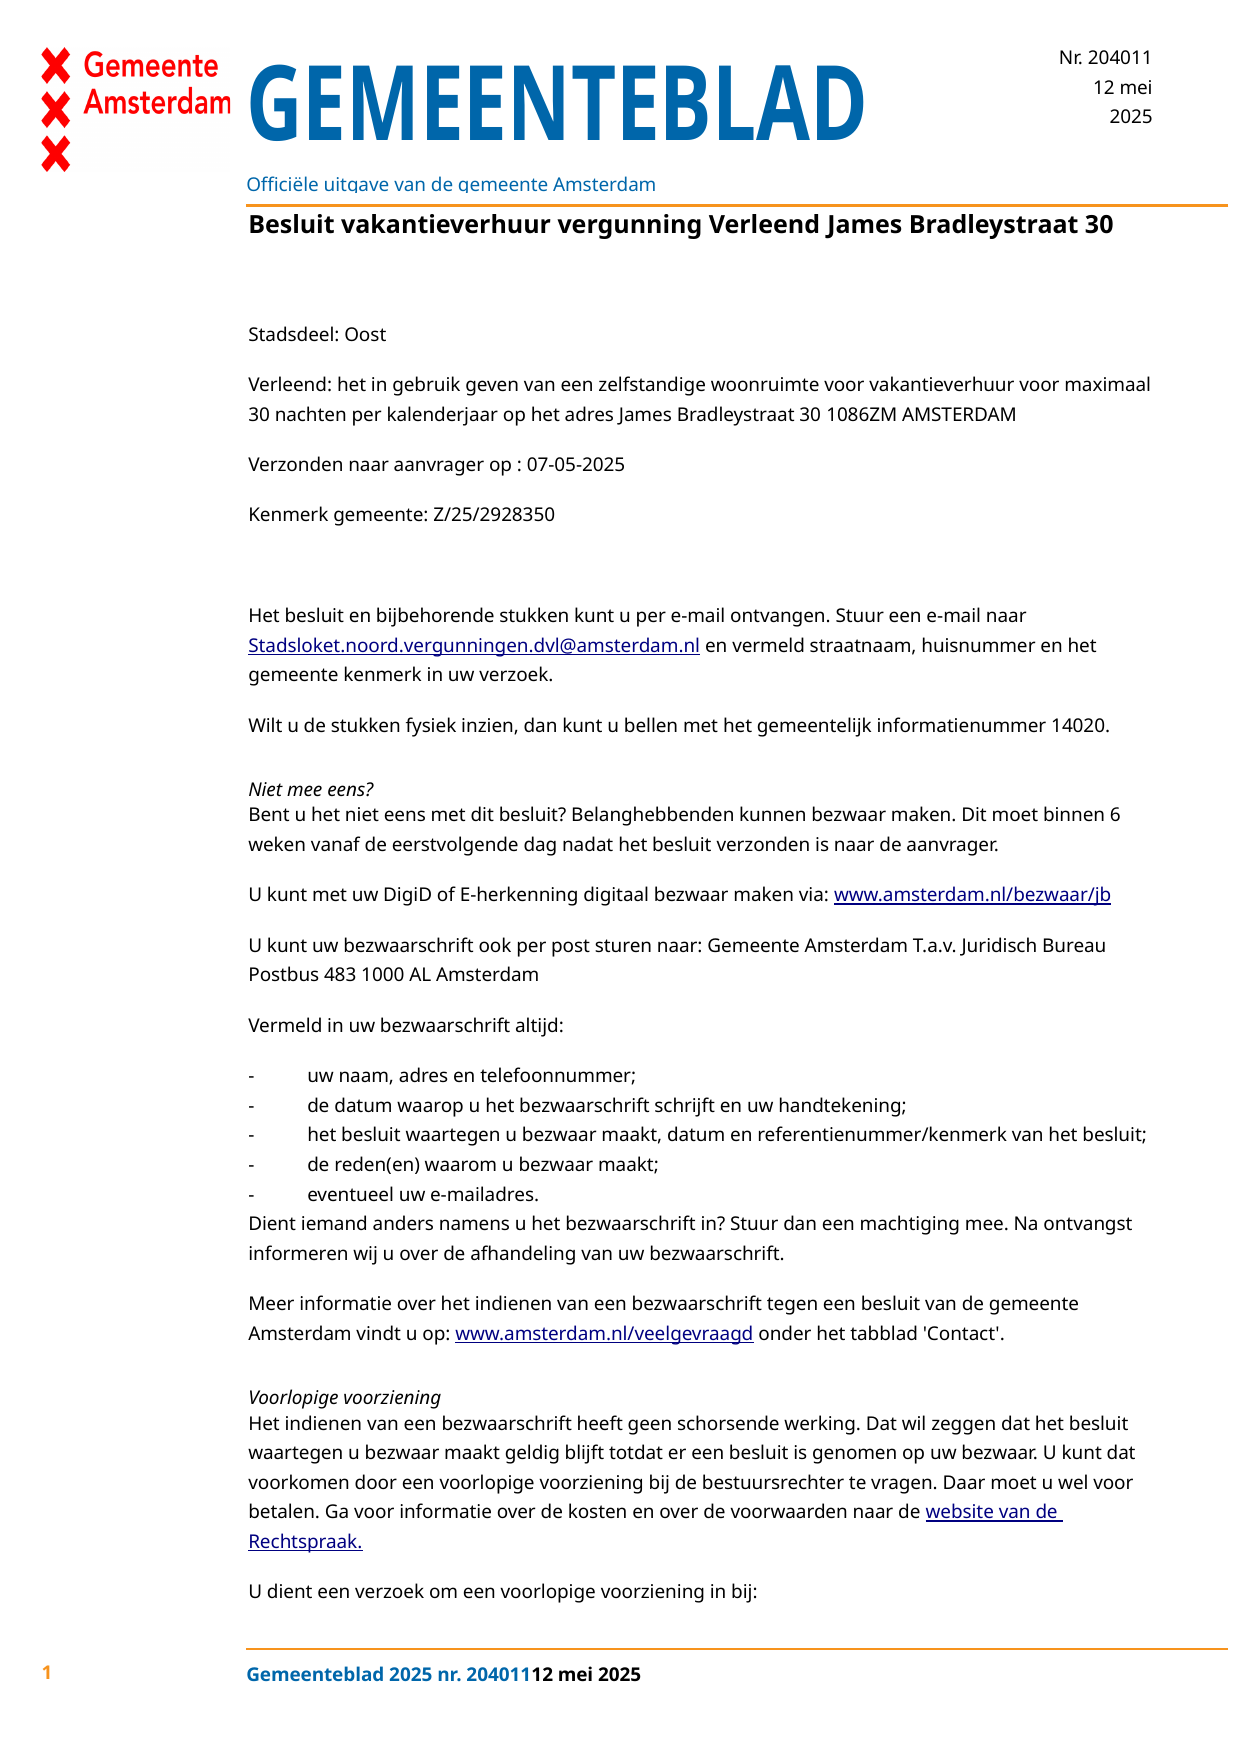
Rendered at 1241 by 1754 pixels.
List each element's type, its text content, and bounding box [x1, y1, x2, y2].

text Verzonden naar aanvrager op : 07-05-2025 [248, 451, 1152, 477]
text U kunt uw bezwaarschrift ook per post sturen naar: Gemeente Amsterdam T.a.v. Juridisch Bureau Postbus 483 1000 AL Amsterdam [248, 932, 1152, 987]
list uw naam, adres en telefoonnummer; [248, 1062, 1152, 1088]
list het besluit waartegen u bezwaar maakt, datum en referentienummer/kenmerk van het besluit; [248, 1122, 1152, 1147]
text U dient een verzoek om een voorlopige voorziening in bij: [248, 1578, 1152, 1604]
text Besluit vakantieverhuur vergunning Verleend James Bradleystraat 30 [248, 207, 1152, 241]
picture [41, 47, 231, 172]
text Bent u het niet eens met dit besluit? Belanghebbenden kunnen bezwaar maken. Dit moet binnen 6 weken vanaf de eerstvolgende dag nadat het besluit verzonden is naar de aanvrager. [248, 802, 1152, 857]
text Stadsdeel: Oost [248, 321, 1152, 346]
text Vermeld in uw bezwaarschrift altijd: [248, 1012, 1152, 1038]
list de datum waarop u het bezwaarschrift schrijft en uw handtekening; [248, 1092, 1152, 1118]
text Dient iemand anders namens u het bezwaarschrift in? Stuur dan een machtiging mee. Na ontvangst informeren wij u over de afhandeling van uw bezwaarschrift. [248, 1210, 1152, 1266]
list de reden(en) waarom u bezwaar maakt; [248, 1151, 1152, 1177]
text Wilt u de stukken fysiek inzien, dan kunt u bellen met het gemeentelijk informatienummer 14020. [248, 712, 1152, 738]
text Verleend: het in gebruik geven van een zelfstandige woonruimte voor vakantieverhuur voor maximaal 30 nachten per kalenderjaar op het adres James Bradleystraat 30 1086ZM AMSTERDAM [248, 371, 1152, 426]
text Het indienen van een bezwaarschrift heeft geen schorsende werking. Dat wil zeggen dat het besluit waartegen u bezwaar maakt geldig blijft totdat er een besluit is genomen op uw bezwaar. U kunt dat voorkomen door een voorlopige voorziening bij de bestuursrechter te vragen. Daar moet u wel voor betalen. Ga voor informatie over de kosten en over de voorwaarden naar de website van de Rechtspraak. [248, 1410, 1152, 1554]
list eventueel uw e-mailadres. [248, 1181, 1152, 1207]
text Het besluit en bijbehorende stukken kunt u per e-mail ontvangen. Stuur een e-mail naar Stadsloket.noord.vergunningen.dvl@amsterdam.nl en vermeld straatnaam, huisnummer en het gemeente kenmerk in uw verzoek. [248, 602, 1152, 687]
text Meer informatie over het indienen van een bezwaarschrift tegen een besluit van de gemeente Amsterdam vindt u op: www.amsterdam.nl/veelgevraagd onder het tabblad 'Contact'. [248, 1290, 1152, 1346]
text Niet mee eens? [248, 776, 1152, 802]
text Voorlopige voorziening [248, 1384, 1152, 1410]
text U kunt met uw DigiD of E-herkenning digitaal bezwaar maken via: www.amsterdam.nl/bezwaar/jb [248, 882, 1152, 907]
text Kenmerk gemeente: Z/25/2928350 [248, 502, 1152, 527]
